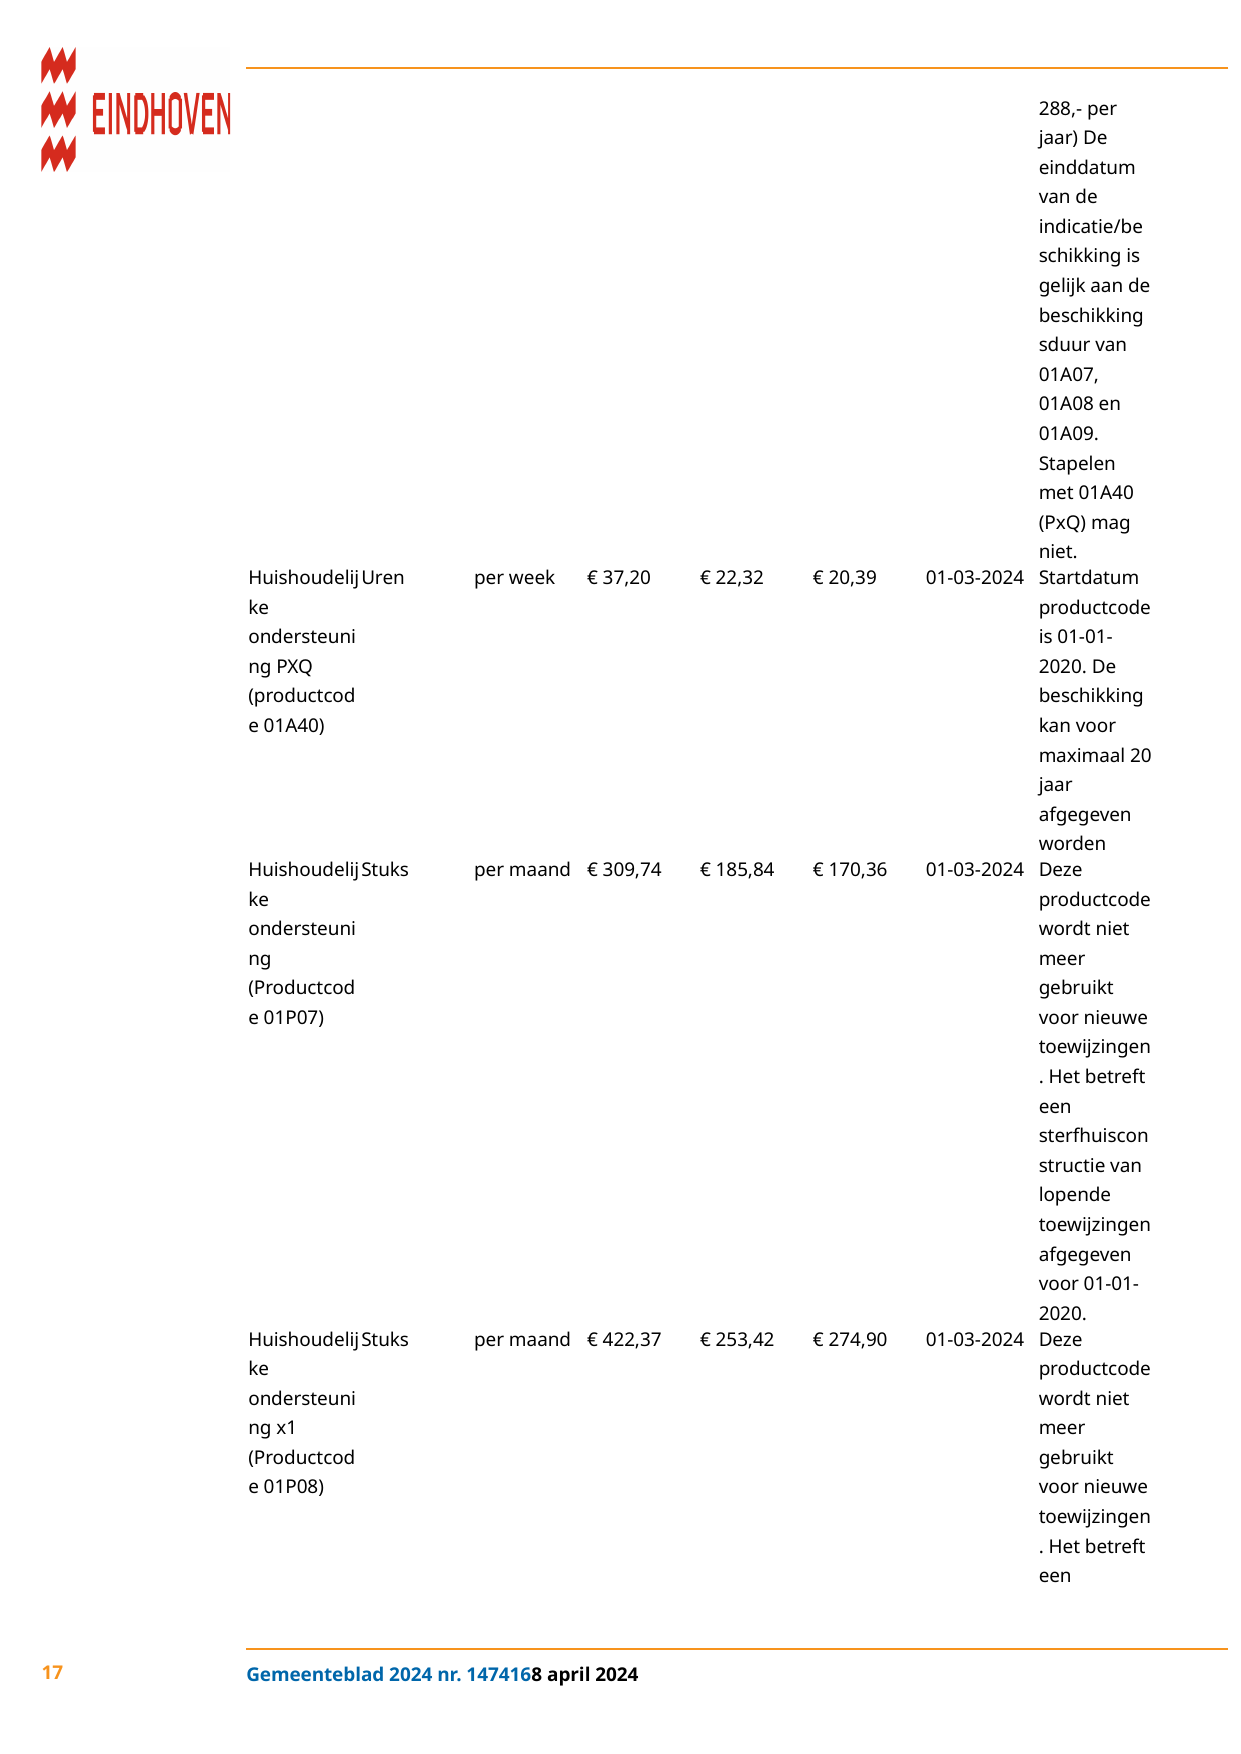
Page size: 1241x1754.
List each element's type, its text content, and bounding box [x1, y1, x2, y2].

table_cell Uren [361, 564, 474, 856]
table_cell € 20,39 [813, 564, 926, 856]
table_cell € 37,20 [587, 564, 700, 856]
table_cell Huishoudelijke ondersteuning (Productcode 01P07) [248, 856, 361, 1326]
table_cell [926, 95, 1038, 564]
table_cell [474, 95, 587, 564]
table_cell per maand [474, 856, 587, 1326]
table_cell Huishoudelijke ondersteuning x1 (Productcode 01P08) [248, 1326, 361, 1588]
table_cell 01-03-2024 [926, 1326, 1038, 1588]
table_cell 01-03-2024 [926, 564, 1038, 856]
table_cell [700, 95, 813, 564]
table_cell € 185,84 [700, 856, 813, 1326]
table_cell € 22,32 [700, 564, 813, 856]
table_cell 01-03-2024 [926, 856, 1038, 1326]
table_cell Huishoudelijke ondersteuning PXQ (productcode 01A40) [248, 564, 361, 856]
table_cell Deze productcode wordt niet meer gebruikt voor nieuwe toewijzingen. Het betreft een sterfhuisconstructie van lopende toewijzingen afgegeven voor 01-01-2020. [1039, 856, 1152, 1326]
table_cell [248, 95, 361, 564]
table_cell [361, 95, 474, 564]
table_cell € 253,42 [700, 1326, 813, 1588]
picture [41, 47, 231, 172]
table_cell € 309,74 [587, 856, 700, 1326]
table_cell Startdatum productcode is 01-01-2020. De beschikking kan voor maximaal 20 jaar afgegeven worden [1039, 564, 1152, 856]
table_cell Stuks [361, 856, 474, 1326]
table_cell € 274,90 [813, 1326, 926, 1588]
table_cell Deze productcode wordt niet meer gebruikt voor nieuwe toewijzingen. Het betreft een [1039, 1326, 1152, 1588]
table_cell per maand [474, 1326, 587, 1588]
table_cell [587, 95, 700, 564]
table_cell Stuks [361, 1326, 474, 1588]
table_cell € 170,36 [813, 856, 926, 1326]
table_cell 288,- per jaar) De einddatum van de indicatie/beschikking is gelijk aan de beschikkingsduur van 01A07, 01A08 en 01A09. Stapelen met 01A40 (PxQ) mag niet. [1039, 95, 1152, 564]
table_cell € 422,37 [587, 1326, 700, 1588]
table_cell per week [474, 564, 587, 856]
table_cell [813, 95, 926, 564]
